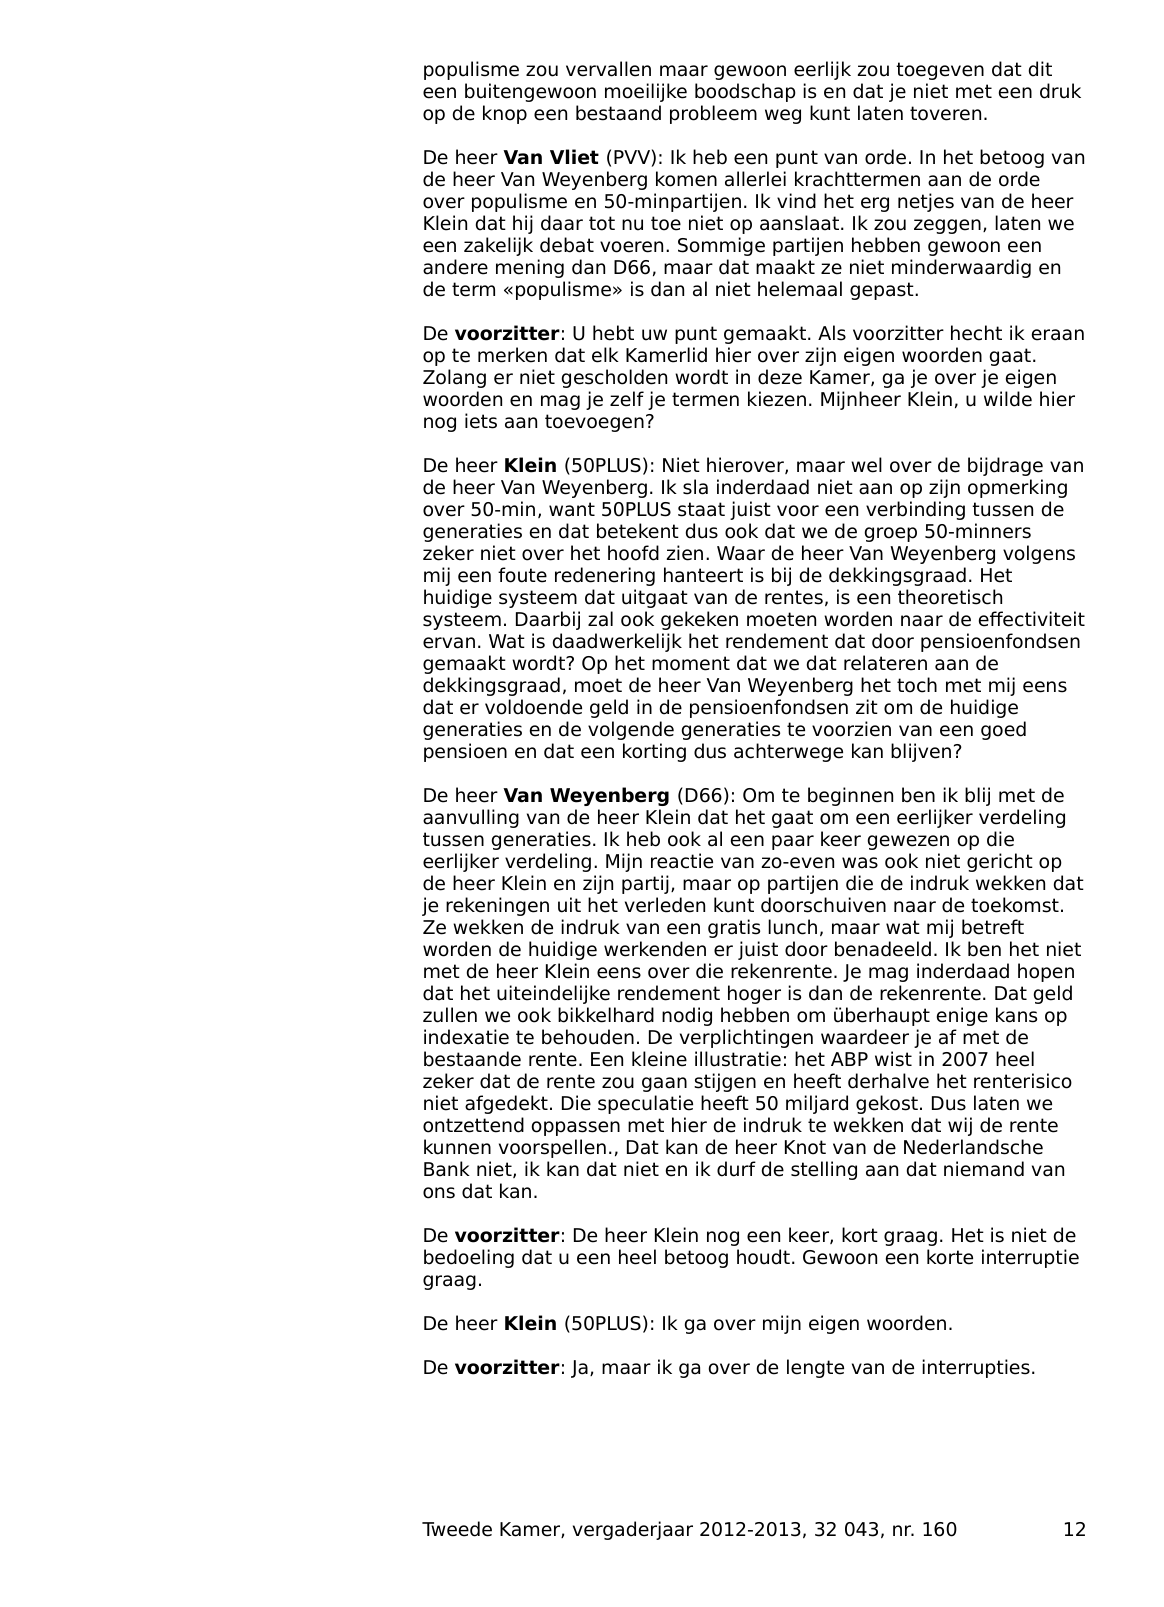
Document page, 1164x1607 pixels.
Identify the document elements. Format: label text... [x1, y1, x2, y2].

text De voorzitter: De heer Klein nog een keer, kort graag. Het is niet de bedoeling dat u een heel betoog houdt. Gewoon een korte interruptie graag. [422, 1225, 1087, 1291]
text De heer Van Vliet (PVV): Ik heb een punt van orde. In het betoog van de heer Van Weyenberg komen allerlei krachttermen aan de orde over populisme en 50-minpartijen. Ik vind het erg netjes van de heer Klein dat hij daar tot nu toe niet op aanslaat. Ik zou zeggen, laten we een zakelijk debat voeren. Sommige partijen hebben gewoon een andere mening dan D66, maar dat maakt ze niet minderwaardig en de term «populisme» is dan al niet helemaal gepast. [422, 147, 1087, 301]
text De heer Van Weyenberg (D66): Om te beginnen ben ik blij met de aanvulling van de heer Klein dat het gaat om een eerlijker verdeling tussen generaties. Ik heb ook al een paar keer gewezen op die eerlijker verdeling. Mijn reactie van zo-even was ook niet gericht op de heer Klein en zijn partij, maar op partijen die de indruk wekken dat je rekeningen uit het verleden kunt doorschuiven naar de toekomst. Ze wekken de indruk van een gratis lunch, maar wat mij betreft worden de huidige werkenden er juist door benadeeld. Ik ben het niet met de heer Klein eens over die rekenrente. Je mag inderdaad hopen dat het uiteindelijke rendement hoger is dan de rekenrente. Dat geld zullen we ook bikkelhard nodig hebben om überhaupt enige kans op indexatie te behouden. De verplichtingen waardeer je af met de bestaande rente. Een kleine illustratie: het ABP wist in 2007 heel zeker dat de rente zou gaan stijgen en heeft derhalve het renterisico niet afgedekt. Die speculatie heeft 50 miljard gekost. Dus laten we ontzettend oppassen met hier de indruk te wekken dat wij de rente kunnen voorspellen., Dat kan de heer Knot van de Nederlandsche Bank niet, ik kan dat niet en ik durf de stelling aan dat niemand van ons dat kan. [422, 785, 1087, 1203]
text populisme zou vervallen maar gewoon eerlijk zou toegeven dat dit een buitengewoon moeilijke boodschap is en dat je niet met een druk op de knop een bestaand probleem weg kunt laten toveren. [422, 59, 1087, 125]
text De heer Klein (50PLUS): Niet hierover, maar wel over de bijdrage van de heer Van Weyenberg. Ik sla inderdaad niet aan op zijn opmerking over 50-min, want 50PLUS staat juist voor een verbinding tussen de generaties en dat betekent dus ook dat we de groep 50-minners zeker niet over het hoofd zien. Waar de heer Van Weyenberg volgens mij een foute redenering hanteert is bij de dekkingsgraad. Het huidige systeem dat uitgaat van de rentes, is een theoretisch systeem. Daarbij zal ook gekeken moeten worden naar de effectiviteit ervan. Wat is daadwerkelijk het rendement dat door pensioenfondsen gemaakt wordt? Op het moment dat we dat relateren aan de dekkingsgraad, moet de heer Van Weyenberg het toch met mij eens dat er voldoende geld in de pensioenfondsen zit om de huidige generaties en de volgende generaties te voorzien van een goed pensioen en dat een korting dus achterwege kan blijven? [422, 455, 1087, 763]
text De heer Klein (50PLUS): Ik ga over mijn eigen woorden. [422, 1313, 1087, 1335]
text De voorzitter: U hebt uw punt gemaakt. Als voorzitter hecht ik eraan op te merken dat elk Kamerlid hier over zijn eigen woorden gaat. Zolang er niet gescholden wordt in deze Kamer, ga je over je eigen woorden en mag je zelf je termen kiezen. Mijnheer Klein, u wilde hier nog iets aan toevoegen? [422, 323, 1087, 433]
text De voorzitter: Ja, maar ik ga over de lengte van de interrupties. [422, 1357, 1087, 1379]
